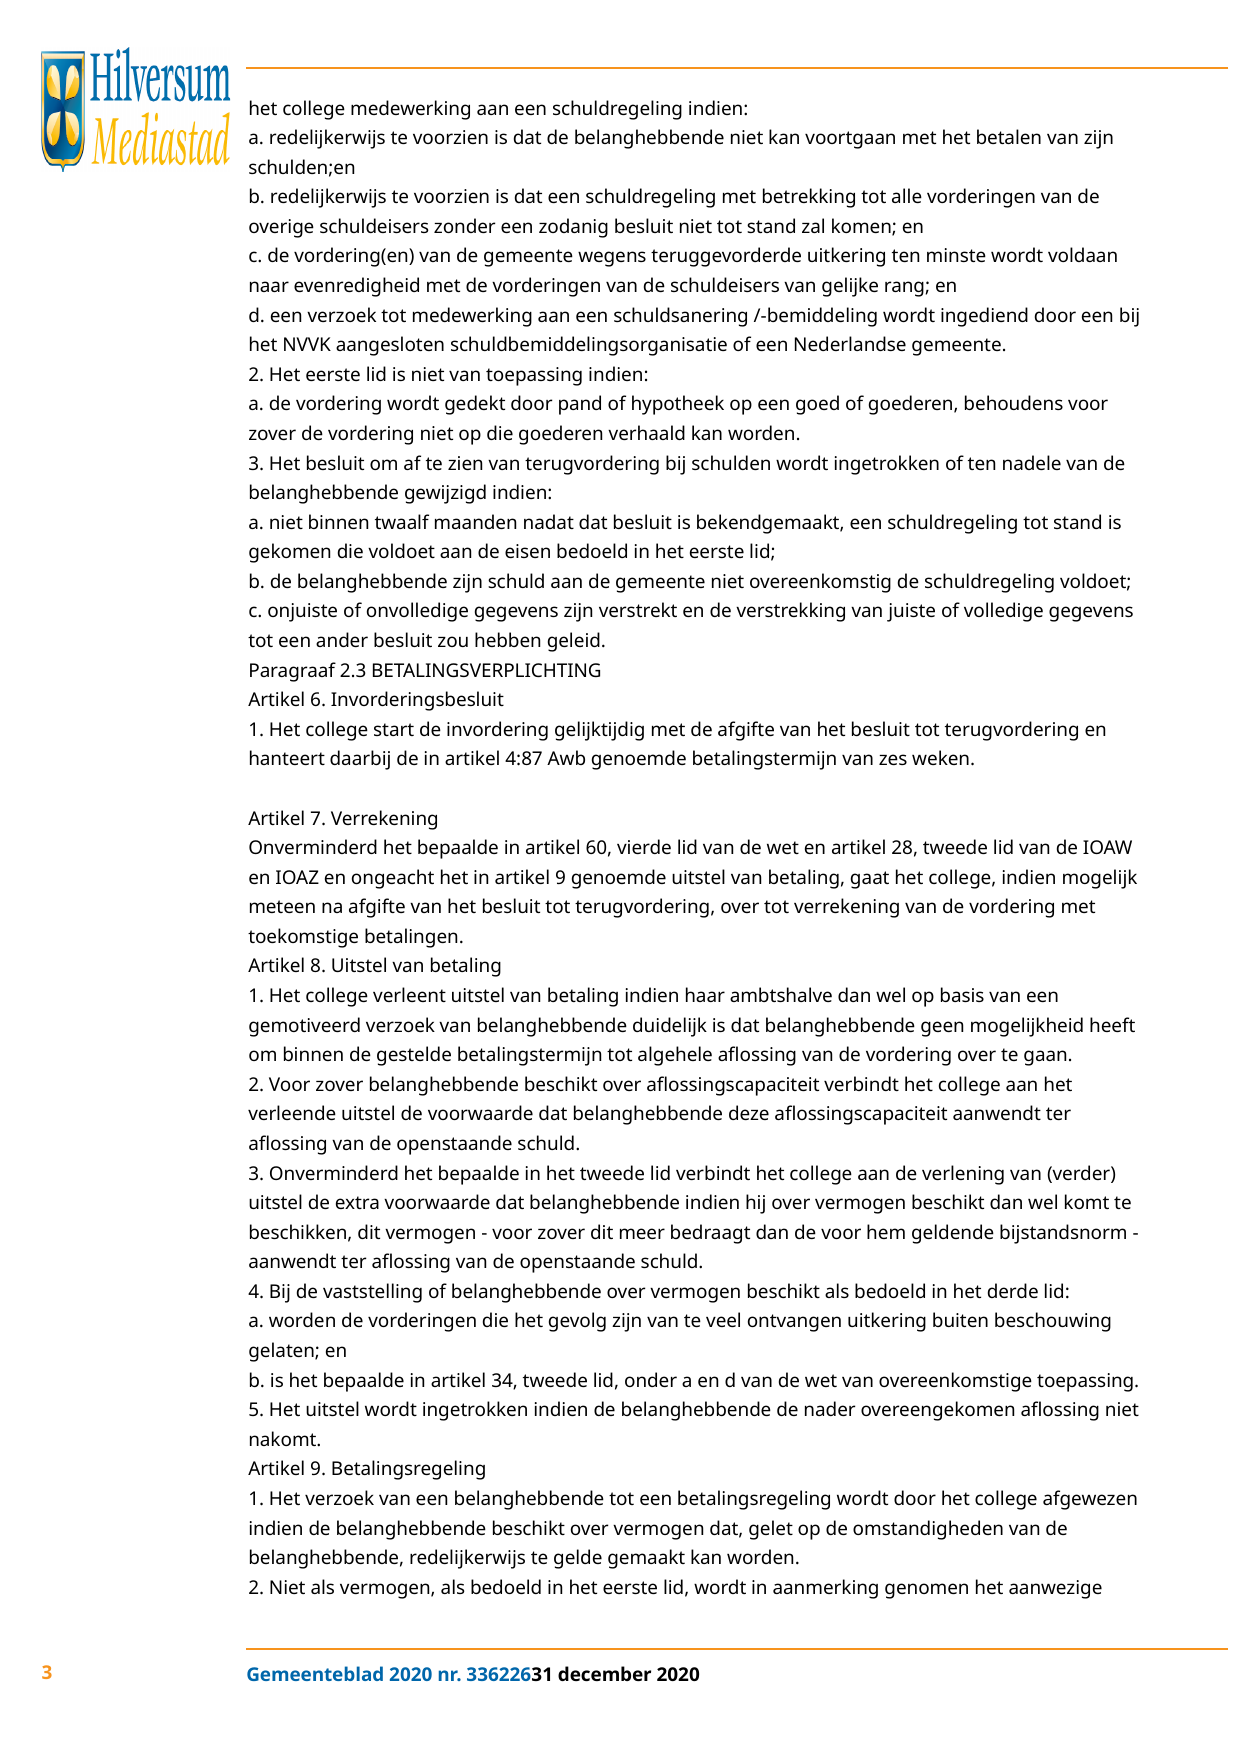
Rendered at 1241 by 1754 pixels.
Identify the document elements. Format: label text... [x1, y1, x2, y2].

text a. niet binnen twaalf maanden nadat dat besluit is bekendgemaakt, een schuldregeling tot stand is gekomen die voldoet aan de eisen bedoeld in het eerste lid; [248, 509, 1152, 564]
text Paragraaf 2.3 BETALINGSVERPLICHTING [248, 657, 1152, 683]
text b. de belanghebbende zijn schuld aan de gemeente niet overeenkomstig de schuldregeling voldoet; [248, 568, 1152, 594]
text a. de vordering wordt gedekt door pand of hypotheek op een goed of goederen, behoudens voor zover de vordering niet op die goederen verhaald kan worden. [248, 391, 1152, 446]
text 5. Het uitstel wordt ingetrokken indien de belanghebbende de nader overeengekomen aflossing niet nakomt. [248, 1396, 1152, 1452]
text Artikel 8. Uitstel van betaling [248, 953, 1152, 978]
text Artikel 9. Betalingsregeling [248, 1456, 1152, 1481]
text 1. Het verzoek van een belanghebbende tot een betalingsregeling wordt door het college afgewezen indien de belanghebbende beschikt over vermogen dat, gelet op de omstandigheden van de belanghebbende, redelijkerwijs te gelde gemaakt kan worden. [248, 1485, 1152, 1570]
text d. een verzoek tot medewerking aan een schuldsanering /-bemiddeling wordt ingediend door een bij het NVVK aangesloten schuldbemiddelingsorganisatie of een Nederlandse gemeente. [248, 302, 1152, 357]
text 4. Bij de vaststelling of belanghebbende over vermogen beschikt als bedoeld in het derde lid: [248, 1278, 1152, 1304]
text 2. Voor zover belanghebbende beschikt over aflossingscapaciteit verbindt het college aan het verleende uitstel de voorwaarde dat belanghebbende deze aflossingscapaciteit aanwendt ter aflossing van de openstaande schuld. [248, 1071, 1152, 1156]
text a. redelijkerwijs te voorzien is dat de belanghebbende niet kan voortgaan met het betalen van zijn schulden;en [248, 124, 1152, 180]
text 2. Het eerste lid is niet van toepassing indien: [248, 361, 1152, 387]
text c. de vordering(en) van de gemeente wegens teruggevorderde uitkering ten minste wordt voldaan naar evenredigheid met de vorderingen van de schuldeisers van gelijke rang; en [248, 243, 1152, 298]
text 3. Onverminderd het bepaalde in het tweede lid verbindt het college aan de verlening van (verder) uitstel de extra voorwaarde dat belanghebbende indien hij over vermogen beschikt dan wel komt te beschikken, dit vermogen - voor zover dit meer bedraagt dan de voor hem geldende bijstandsnorm - aanwendt ter aflossing van de openstaande schuld. [248, 1160, 1152, 1274]
text b. redelijkerwijs te voorzien is dat een schuldregeling met betrekking tot alle vorderingen van de overige schuldeisers zonder een zodanig besluit niet tot stand zal komen; en [248, 183, 1152, 239]
text Artikel 6. Invorderingsbesluit [248, 686, 1152, 712]
text b. is het bepaalde in artikel 34, tweede lid, onder a en d van de wet van overeenkomstige toepassing. [248, 1367, 1152, 1393]
text het college medewerking aan een schuldregeling indien: [248, 95, 1152, 121]
text c. onjuiste of onvolledige gegevens zijn verstrekt en de verstrekking van juiste of volledige gegevens tot een ander besluit zou hebben geleid. [248, 598, 1152, 653]
text a. worden de vorderingen die het gevolg zijn van te veel ontvangen uitkering buiten beschouwing gelaten; en [248, 1308, 1152, 1363]
text 1. Het college verleent uitstel van betaling indien haar ambtshalve dan wel op basis van een gemotiveerd verzoek van belanghebbende duidelijk is dat belanghebbende geen mogelijkheid heeft om binnen de gestelde betalingstermijn tot algehele aflossing van de vordering over te gaan. [248, 982, 1152, 1067]
text Onverminderd het bepaalde in artikel 60, vierde lid van de wet en artikel 28, tweede lid van de IOAW en IOAZ en ongeacht het in artikel 9 genoemde uitstel van betaling, gaat het college, indien mogelijk meteen na afgifte van het besluit tot terugvordering, over tot verrekening van de vordering met toekomstige betalingen. [248, 834, 1152, 949]
text 3. Het besluit om af te zien van terugvordering bij schulden wordt ingetrokken of ten nadele van de belanghebbende gewijzigd indien: [248, 450, 1152, 505]
picture [41, 47, 231, 172]
text Artikel 7. Verrekening [248, 805, 1152, 831]
text 1. Het college start de invordering gelijktijdig met de afgifte van het besluit tot terugvordering en hanteert daarbij de in artikel 4:87 Awb genoemde betalingstermijn van zes weken. [248, 716, 1152, 771]
text 2. Niet als vermogen, als bedoeld in het eerste lid, wordt in aanmerking genomen het aanwezige [248, 1574, 1152, 1600]
